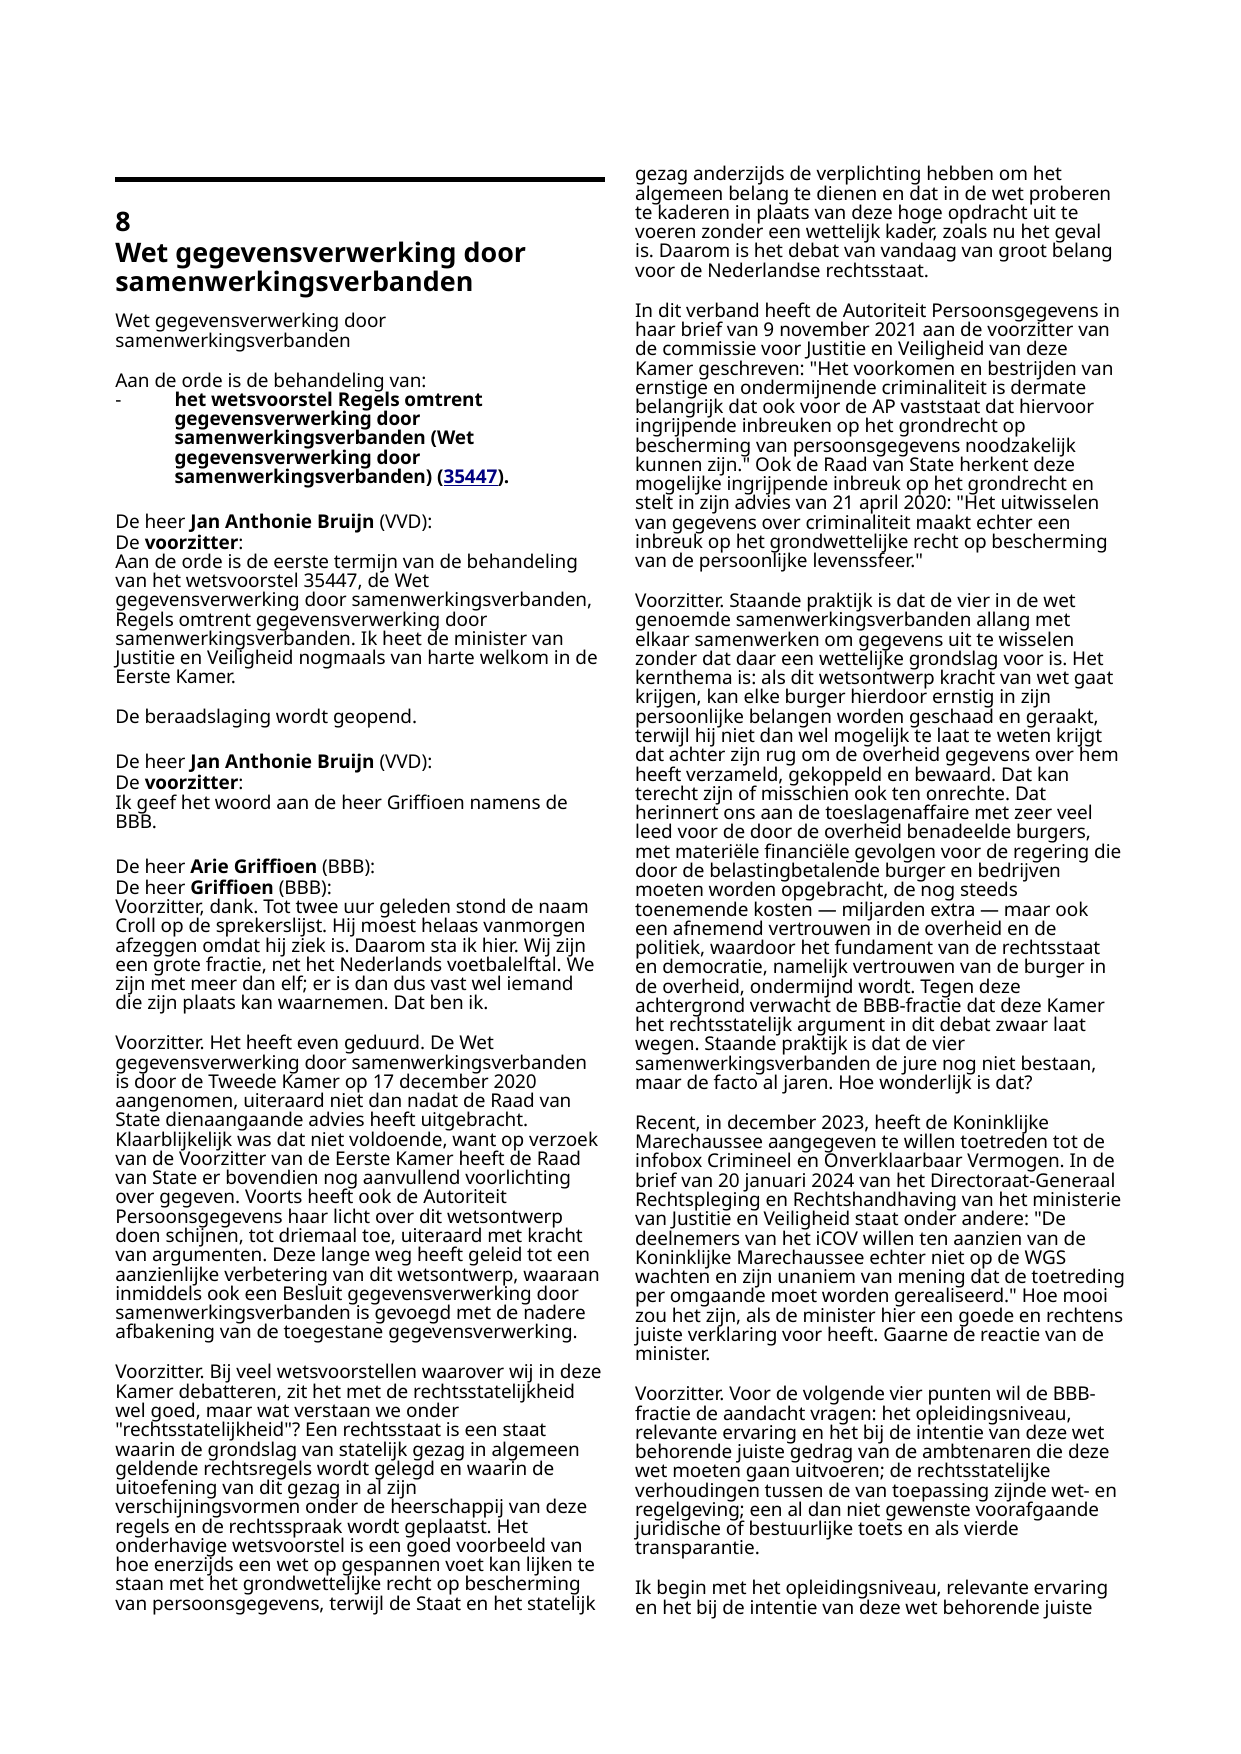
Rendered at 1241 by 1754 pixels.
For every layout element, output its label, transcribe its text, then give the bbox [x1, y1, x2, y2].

text De heer Jan Anthonie Bruijn (VVD): [115, 749, 605, 774]
text Voorzitter. Voor de volgende vier punten wil de BBB-fractie de aandacht vragen: het opleidingsniveau, relevante ervaring en het bij de intentie van deze wet behorende juiste gedrag van de ambtenaren die deze wet moeten gaan uitvoeren; de rechtsstatelijke verhoudingen tussen de van toepassing zijnde wet- en regelgeving; een al dan niet gewenste voorafgaande juridische of bestuurlijke toets en als vierde transparantie. [635, 1385, 1125, 1559]
text gezag anderzijds de verplichting hebben om het algemeen belang te dienen en dat in de wet proberen te kaderen in plaats van deze hoge opdracht uit te voeren zonder een wettelijk kader, zoals nu het geval is. Daarom is het debat van vandaag van groot belang voor de Nederlandse rechtsstaat. [635, 165, 1125, 281]
text Aan de orde is de eerste termijn van de behandeling van het wetsvoorstel 35447, de Wet gegevensverwerking door samenwerkingsverbanden, Regels omtrent gegevensverwerking door samenwerkingsverbanden. Ik heet de minister van Justitie en Veiligheid nogmaals van harte welkom in de Eerste Kamer. [115, 553, 605, 688]
text Wet gegevensverwerking door samenwerkingsverbanden [115, 239, 605, 312]
list het wetsvoorstel Regels omtrent gegevensverwerking door samenwerkingsverbanden (Wet gegevensverwerking door samenwerkingsverbanden) (35447). [115, 391, 605, 487]
text Ik begin met het opleidingsniveau, relevante ervaring en het bij de intentie van deze wet behorende juiste [635, 1579, 1125, 1618]
text Wet gegevensverwerking door samenwerkingsverbanden [115, 312, 605, 351]
text De voorzitter: [115, 534, 605, 553]
text Voorzitter. Bij veel wetsvoorstellen waarover wij in deze Kamer debatteren, zit het met de rechtsstatelijkheid wel goed, maar wat verstaan we onder "rechtsstatelijkheid"? Een rechtsstaat is een staat waarin de grondslag van statelijk gezag in algemeen geldende rechtsregels wordt gelegd en waarin de uitoefening van dit gezag in al zijn verschijningsvormen onder de heerschappij van deze regels en de rechtsspraak wordt geplaatst. Het onderhavige wetsvoorstel is een goed voorbeeld van hoe enerzijds een wet op gespannen voet kan lijken te staan met het grondwettelijke recht op bescherming van persoonsgegevens, terwijl de Staat en het statelijk [115, 1363, 605, 1614]
text Voorzitter, dank. Tot twee uur geleden stond de naam Croll op de sprekerslijst. Hij moest helaas vanmorgen afzeggen omdat hij ziek is. Daarom sta ik hier. Wij zijn een grote fractie, net het Nederlands voetbalelftal. We zijn met meer dan elf; er is dan dus vast wel iemand die zijn plaats kan waarnemen. Dat ben ik. [115, 898, 605, 1014]
text De voorzitter: [115, 774, 605, 794]
text Voorzitter. Staande praktijk is dat de vier in de wet genoemde samenwerkingsverbanden allang met elkaar samenwerken om gegevens uit te wisselen zonder dat daar een wettelijke grondslag voor is. Het kernthema is: als dit wetsontwerp kracht van wet gaat krijgen, kan elke burger hierdoor ernstig in zijn persoonlijke belangen worden geschaad en geraakt, terwijl hij niet dan wel mogelijk te laat te weten krijgt dat achter zijn rug om de overheid gegevens over hem heeft verzameld, gekoppeld en bewaard. Dat kan terecht zijn of misschien ook ten onrechte. Dat herinnert ons aan de toeslagenaffaire met zeer veel leed voor de door de overheid benadeelde burgers, met materiële financiële gevolgen voor de regering die door de belastingbetalende burger en bedrijven moeten worden opgebracht, de nog steeds toenemende kosten — miljarden extra — maar ook een afnemend vertrouwen in de overheid en de politiek, waardoor het fundament van de rechtsstaat en democratie, namelijk vertrouwen van de burger in de overheid, ondermijnd wordt. Tegen deze achtergrond verwacht de BBB-fractie dat deze Kamer het rechtsstatelijk argument in dit debat zwaar laat wegen. Staande praktijk is dat de vier samenwerkingsverbanden de jure nog niet bestaan, maar de facto al jaren. Hoe wonderlijk is dat? [635, 592, 1125, 1093]
text Recent, in december 2023, heeft de Koninklijke Marechaussee aangegeven te willen toetreden tot de infobox Crimineel en Onverklaarbaar Vermogen. In de brief van 20 januari 2024 van het Directoraat-Generaal Rechtspleging en Rechtshandhaving van het ministerie van Justitie en Veiligheid staat onder andere: "De deelnemers van het iCOV willen ten aanzien van de Koninklijke Marechaussee echter niet op de WGS wachten en zijn unaniem van mening dat de toetreding per omgaande moet worden gerealiseerd." Hoe mooi zou het zijn, als de minister hier een goede en rechtens juiste verklaring voor heeft. Gaarne de reactie van de minister. [635, 1114, 1125, 1364]
text Voorzitter. Het heeft even geduurd. De Wet gegevensverwerking door samenwerkingsverbanden is door de Tweede Kamer op 17 december 2020 aangenomen, uiteraard niet dan nadat de Raad van State dienaangaande advies heeft uitgebracht. Klaarblijkelijk was dat niet voldoende, want op verzoek van de Voorzitter van de Eerste Kamer heeft de Raad van State er bovendien nog aanvullend voorlichting over gegeven. Voorts heeft ook de Autoriteit Persoonsgegevens haar licht over dit wetsontwerp doen schijnen, tot driemaal toe, uiteraard met kracht van argumenten. Deze lange weg heeft geleid tot een aanzienlijke verbetering van dit wetsontwerp, waaraan inmiddels ook een Besluit gegevensverwerking door samenwerkingsverbanden is gevoegd met de nadere afbakening van de toegestane gegevensverwerking. [115, 1034, 605, 1343]
text De heer Arie Griffioen (BBB): [115, 853, 605, 879]
text De heer Jan Anthonie Bruijn (VVD): [115, 508, 605, 534]
text De beraadslaging wordt geopend. [115, 708, 605, 728]
text 8 [115, 203, 605, 239]
text De heer Griffioen (BBB): [115, 879, 605, 898]
text In dit verband heeft de Autoriteit Persoonsgegevens in haar brief van 9 november 2021 aan de voorzitter van de commissie voor Justitie en Veiligheid van deze Kamer geschreven: "Het voorkomen en bestrijden van ernstige en ondermijnende criminaliteit is dermate belangrijk dat ook voor de AP vaststaat dat hiervoor ingrijpende inbreuken op het grondrecht op bescherming van persoonsgegevens noodzakelijk kunnen zijn." Ook de Raad van State herkent deze mogelijke ingrijpende inbreuk op het grondrecht en stelt in zijn advies van 21 april 2020: "Het uitwisselen van gegevens over criminaliteit maakt echter een inbreuk op het grondwettelijke recht op bescherming van de persoonlijke levenssfeer." [635, 302, 1125, 571]
text Ik geef het woord aan de heer Griffioen namens de BBB. [115, 794, 605, 832]
text Aan de orde is de behandeling van: [115, 372, 605, 391]
